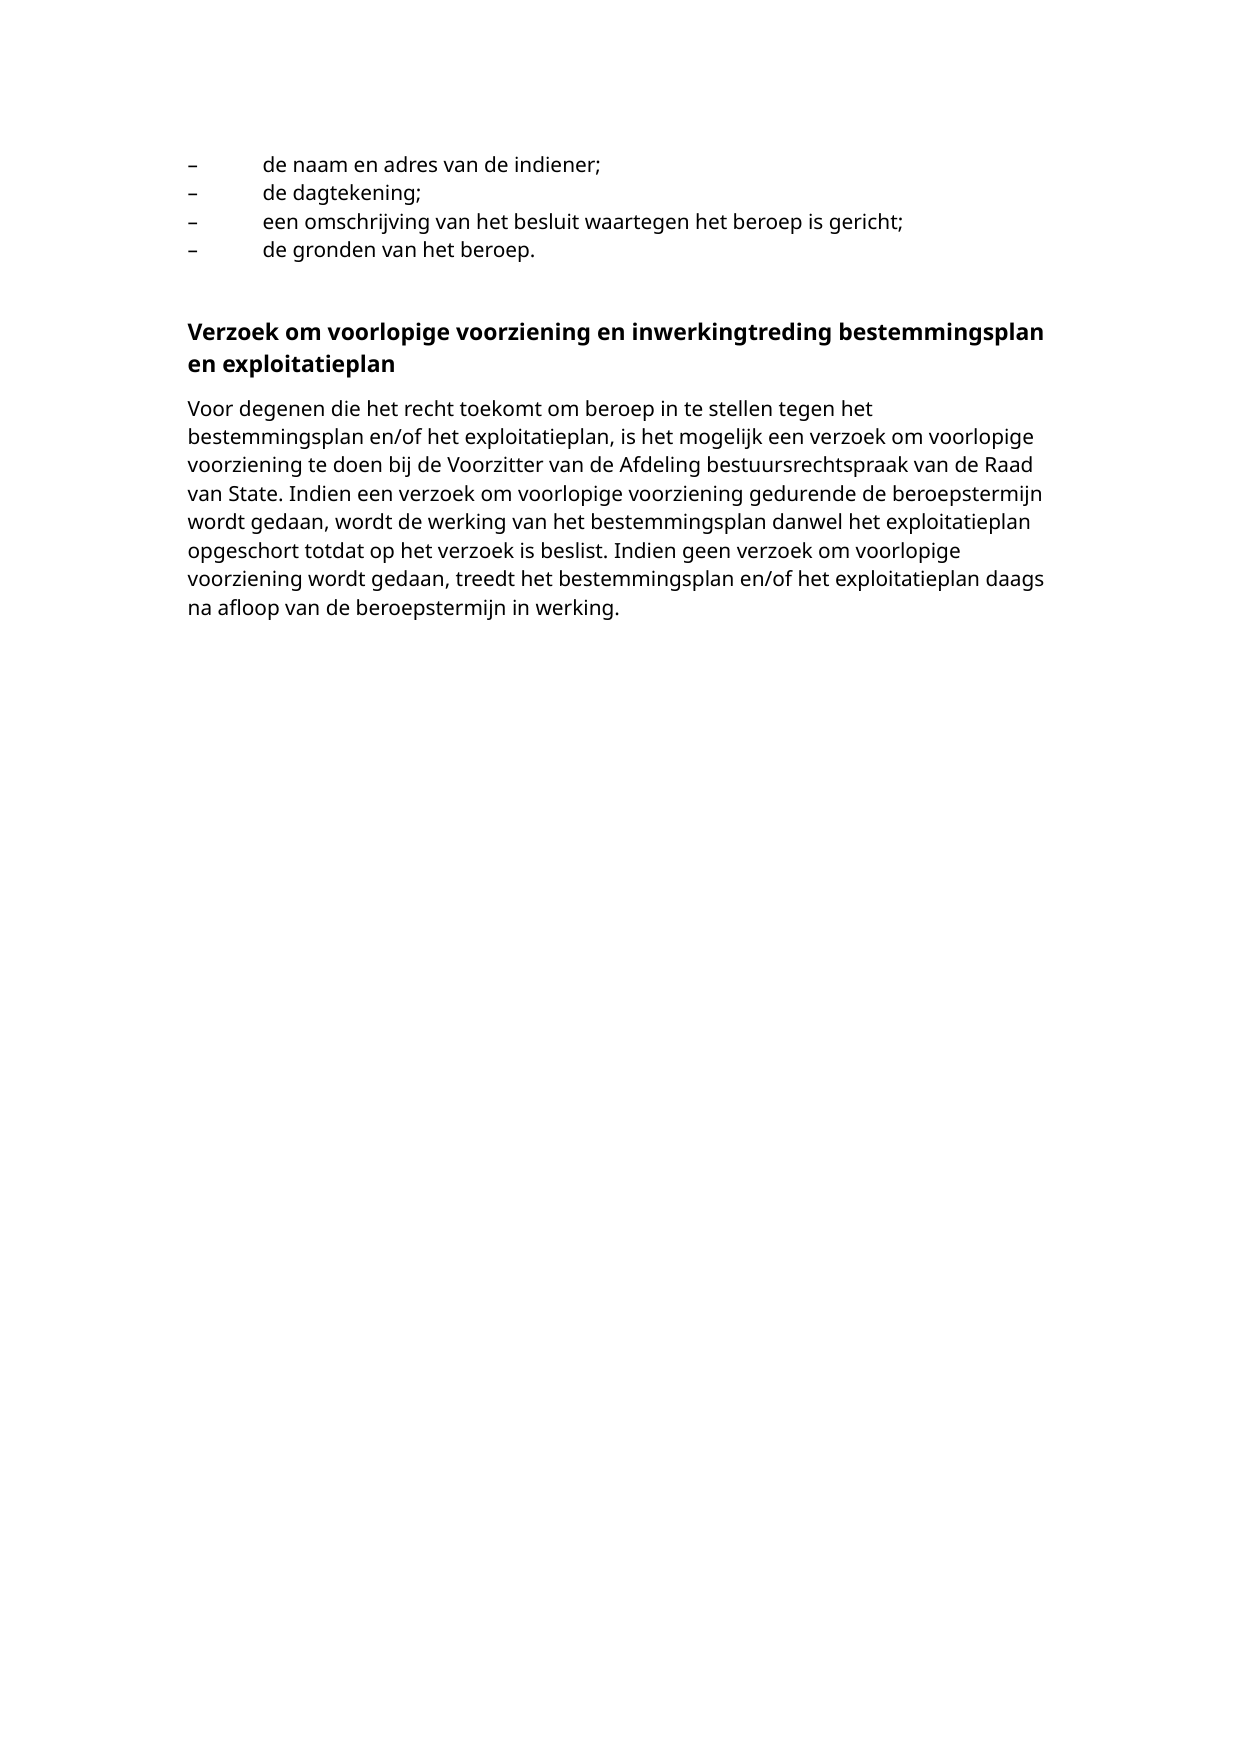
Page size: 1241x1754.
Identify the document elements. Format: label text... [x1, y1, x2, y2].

list een omschrijving van het besluit waartegen het beroep is gericht; [187, 207, 1053, 235]
list de gronden van het beroep. [187, 235, 1053, 264]
subtitle Verzoek om voorlopige voorziening en inwerkingtreding bestemmingsplan en exploitatieplan [187, 316, 1053, 379]
text Voor degenen die het recht toekomt om beroep in te stellen tegen het bestemmingsplan en/of het exploitatieplan, is het mogelijk een verzoek om voorlopige voorziening te doen bij de Voorzitter van de Afdeling bestuursrechtspraak van de Raad van State. Indien een verzoek om voorlopige voorziening gedurende de beroepstermijn wordt gedaan, wordt de werking van het bestemmingsplan danwel het exploitatieplan opgeschort totdat op het verzoek is beslist. Indien geen verzoek om voorlopige voorziening wordt gedaan, treedt het bestemmingsplan en/of het exploitatieplan daags na afloop van de beroepstermijn in werking. [187, 394, 1053, 621]
list de dagtekening; [187, 178, 1053, 207]
list de naam en adres van de indiener; [187, 150, 1053, 178]
